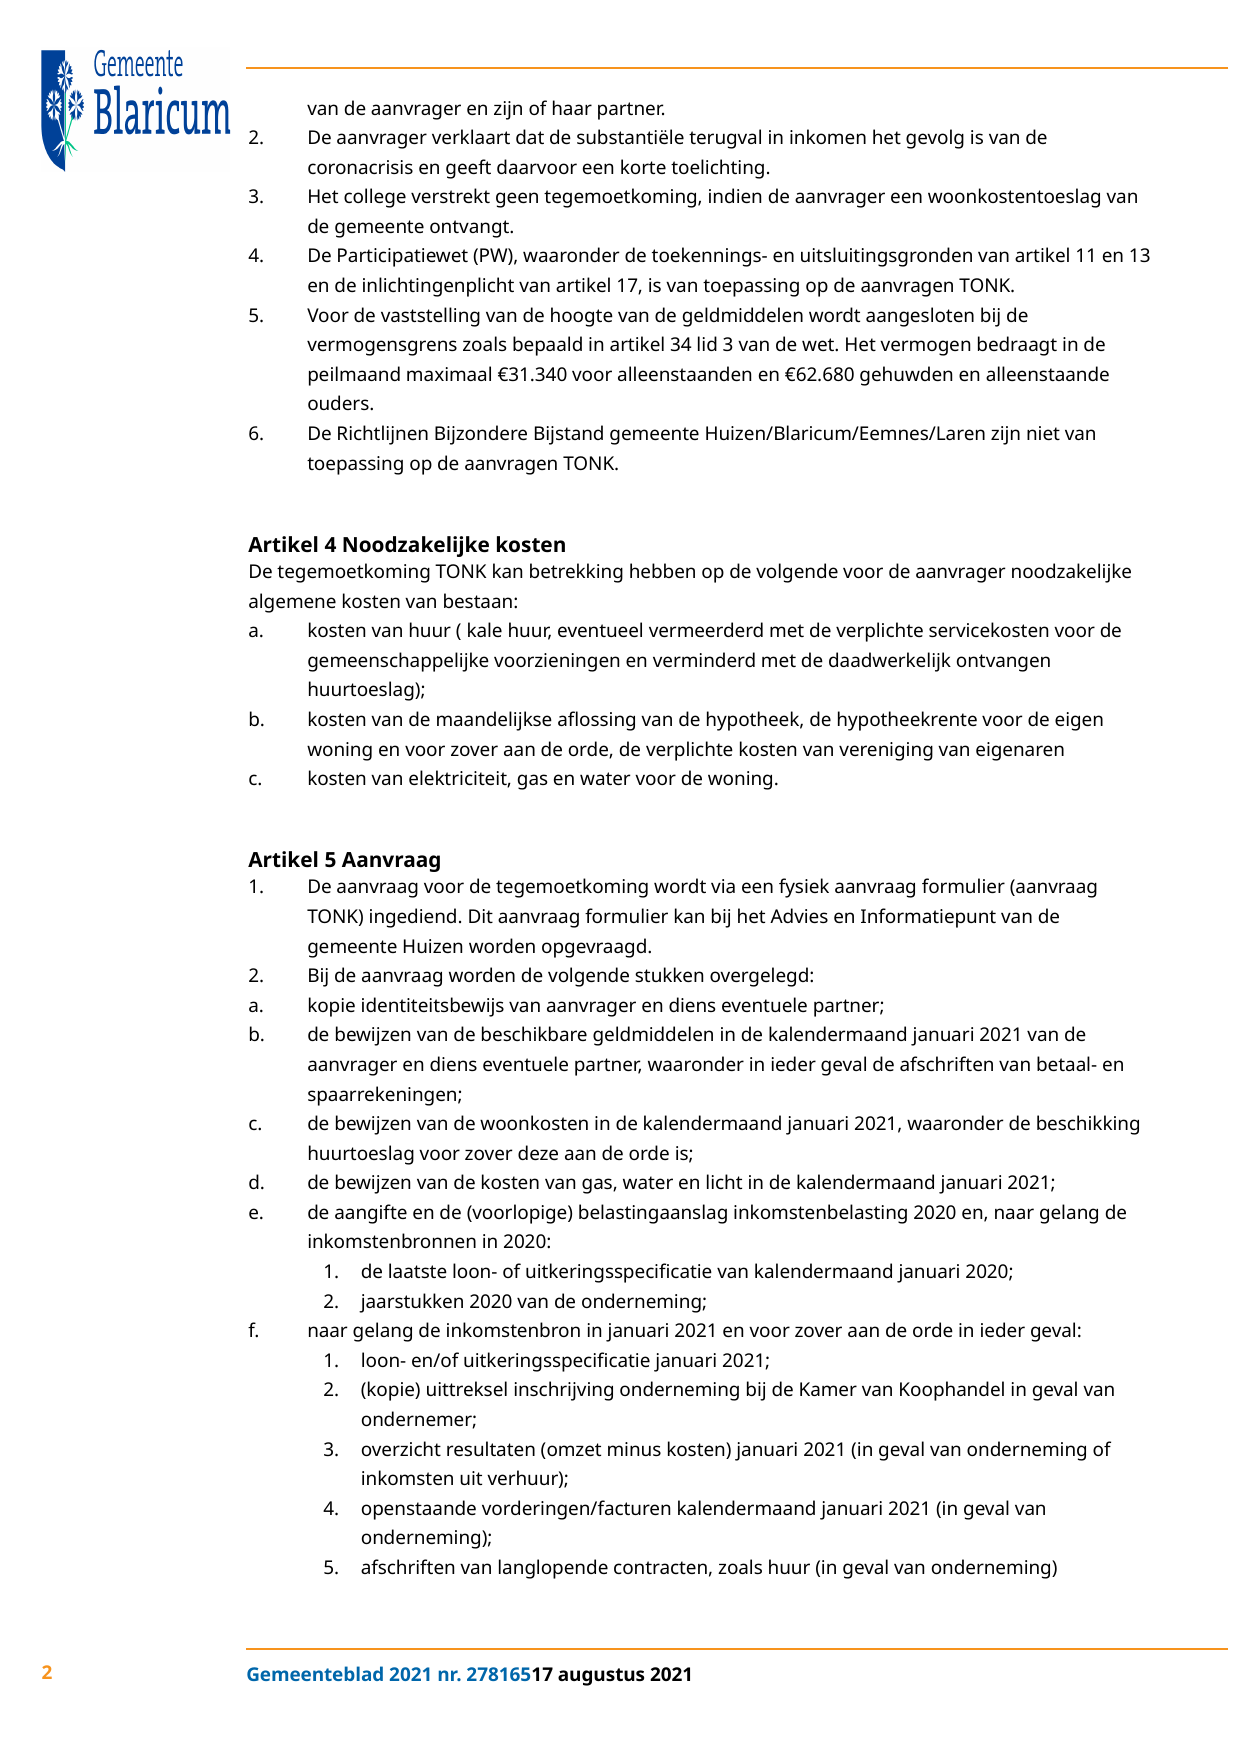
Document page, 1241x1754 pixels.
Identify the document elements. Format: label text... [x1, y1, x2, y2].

list openstaande vorderingen/facturen kalendermaand januari 2021 (in geval van onderneming); [323, 1495, 1152, 1550]
list jaarstukken 2020 van de onderneming; [323, 1288, 1152, 1314]
list de bewijzen van de woonkosten in de kalendermaand januari 2021, waaronder de beschikking huurtoeslag voor zover deze aan de orde is; [248, 1110, 1152, 1166]
list De aanvrager verklaart dat de substantiële terugval in inkomen het gevolg is van de coronacrisis en geeft daarvoor een korte toelichting. [248, 124, 1152, 180]
list de bewijzen van de beschikbare geldmiddelen in de kalendermaand januari 2021 van de aanvrager en diens eventuele partner, waaronder in ieder geval de afschriften van betaal- en spaarrekeningen; [248, 1022, 1152, 1107]
list (kopie) uittreksel inschrijving onderneming bij de Kamer van Koophandel in geval van ondernemer; [323, 1377, 1152, 1432]
list kopie identiteitsbewijs van aanvrager en diens eventuele partner; [248, 992, 1152, 1018]
list van de aanvrager en zijn of haar partner. [248, 95, 1152, 121]
list kosten van de maandelijkse aflossing van de hypotheek, de hypotheekrente voor de eigen woning en voor zover aan de orde, de verplichte kosten van vereniging van eigenaren [248, 706, 1152, 761]
list Het college verstrekt geen tegemoetkoming, indien de aanvrager een woonkostentoeslag van de gemeente ontvangt. [248, 183, 1152, 239]
text Artikel 4 Noodzakelijke kosten [248, 530, 1152, 558]
picture [41, 47, 231, 172]
text De tegemoetkoming TONK kan betrekking hebben op de volgende voor de aanvrager noodzakelijke algemene kosten van bestaan: [248, 558, 1152, 613]
list Voor de vaststelling van de hoogte van de geldmiddelen wordt aangesloten bij de vermogensgrens zoals bepaald in artikel 34 lid 3 van de wet. Het vermogen bedraagt in de peilmaand maximaal €31.340 voor alleenstaanden en €62.680 gehuwden en alleenstaande ouders. [248, 302, 1152, 416]
list de bewijzen van de kosten van gas, water en licht in de kalendermaand januari 2021; [248, 1169, 1152, 1195]
list overzicht resultaten (omzet minus kosten) januari 2021 (in geval van onderneming of inkomsten uit verhuur); [323, 1436, 1152, 1491]
list De Participatiewet (PW), waaronder de toekennings- en uitsluitingsgronden van artikel 11 en 13 en de inlichtingenplicht van artikel 17, is van toepassing op de aanvragen TONK. [248, 243, 1152, 298]
text Artikel 5 Aanvraag [248, 845, 1152, 874]
list kosten van huur ( kale huur, eventueel vermeerderd met de verplichte servicekosten voor de gemeenschappelijke voorzieningen en verminderd met de daadwerkelijk ontvangen huurtoeslag); [248, 617, 1152, 702]
list loon- en/of uitkeringsspecificatie januari 2021; [323, 1347, 1152, 1373]
list De Richtlijnen Bijzondere Bijstand gemeente Huizen/Blaricum/Eemnes/Laren zijn niet van toepassing op de aanvragen TONK. [248, 420, 1152, 476]
list kosten van elektriciteit, gas en water voor de woning. [248, 765, 1152, 791]
list afschriften van langlopende contracten, zoals huur (in geval van onderneming) [323, 1554, 1152, 1580]
list de aangifte en de (voorlopige) belastingaanslag inkomstenbelasting 2020 en, naar gelang de inkomstenbronnen in 2020: [248, 1199, 1152, 1254]
list naar gelang de inkomstenbron in januari 2021 en voor zover aan de orde in ieder geval: [248, 1317, 1152, 1343]
list de laatste loon- of uitkeringsspecificatie van kalendermaand januari 2020; [323, 1258, 1152, 1284]
list De aanvraag voor de tegemoetkoming wordt via een fysiek aanvraag formulier (aanvraag TONK) ingediend. Dit aanvraag formulier kan bij het Advies en Informatiepunt van de gemeente Huizen worden opgevraagd. [248, 874, 1152, 959]
list Bij de aanvraag worden de volgende stukken overgelegd: [248, 962, 1152, 988]
